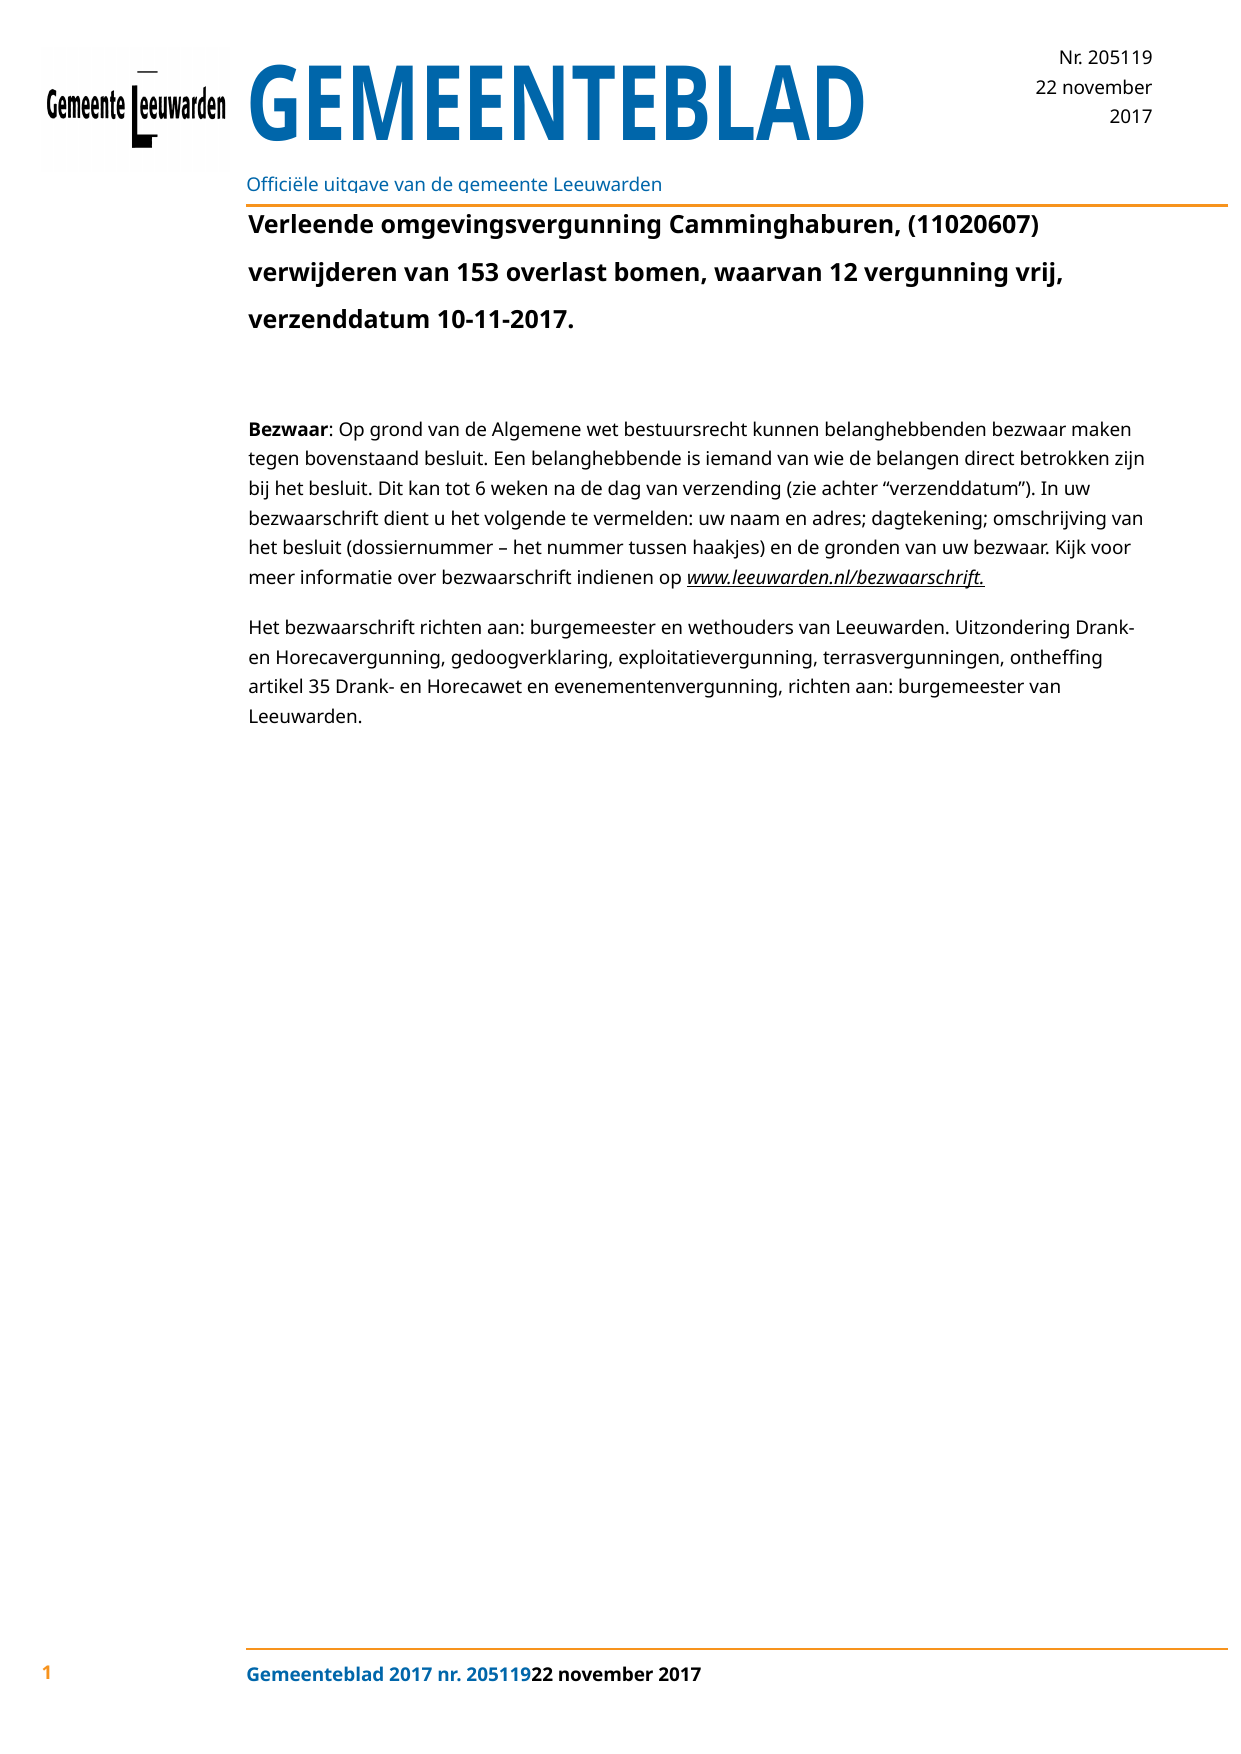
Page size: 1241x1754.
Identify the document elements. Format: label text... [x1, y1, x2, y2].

text Verleende omgevingsvergunning Camminghaburen, (11020607) verwijderen van 153 overlast bomen, waarvan 12 vergunning vrij, verzenddatum 10-11-2017. [248, 207, 1152, 336]
picture [41, 47, 231, 172]
text Het bezwaarschrift richten aan: burgemeester en wethouders van Leeuwarden. Uitzondering Drank- en Horecavergunning, gedoogverklaring, exploitatievergunning, terrasvergunningen, ontheffing artikel 35 Drank- en Horecawet en evenementenvergunning, richten aan: burgemeester van Leeuwarden. [248, 614, 1152, 729]
text Bezwaar: Op grond van de Algemene wet bestuursrecht kunnen belanghebbenden bezwaar maken tegen bovenstaand besluit. Een belanghebbende is iemand van wie de belangen direct betrokken zijn bij het besluit. Dit kan tot 6 weken na de dag van verzending (zie achter “verzenddatum”). In uw bezwaarschrift dient u het volgende te vermelden: uw naam en adres; dagtekening; omschrijving van het besluit (dossiernummer – het nummer tussen haakjes) en de gronden van uw bezwaar. Kijk voor meer informatie over bezwaarschrift indienen op www.leeuwarden.nl/bezwaarschrift. [248, 416, 1152, 589]
